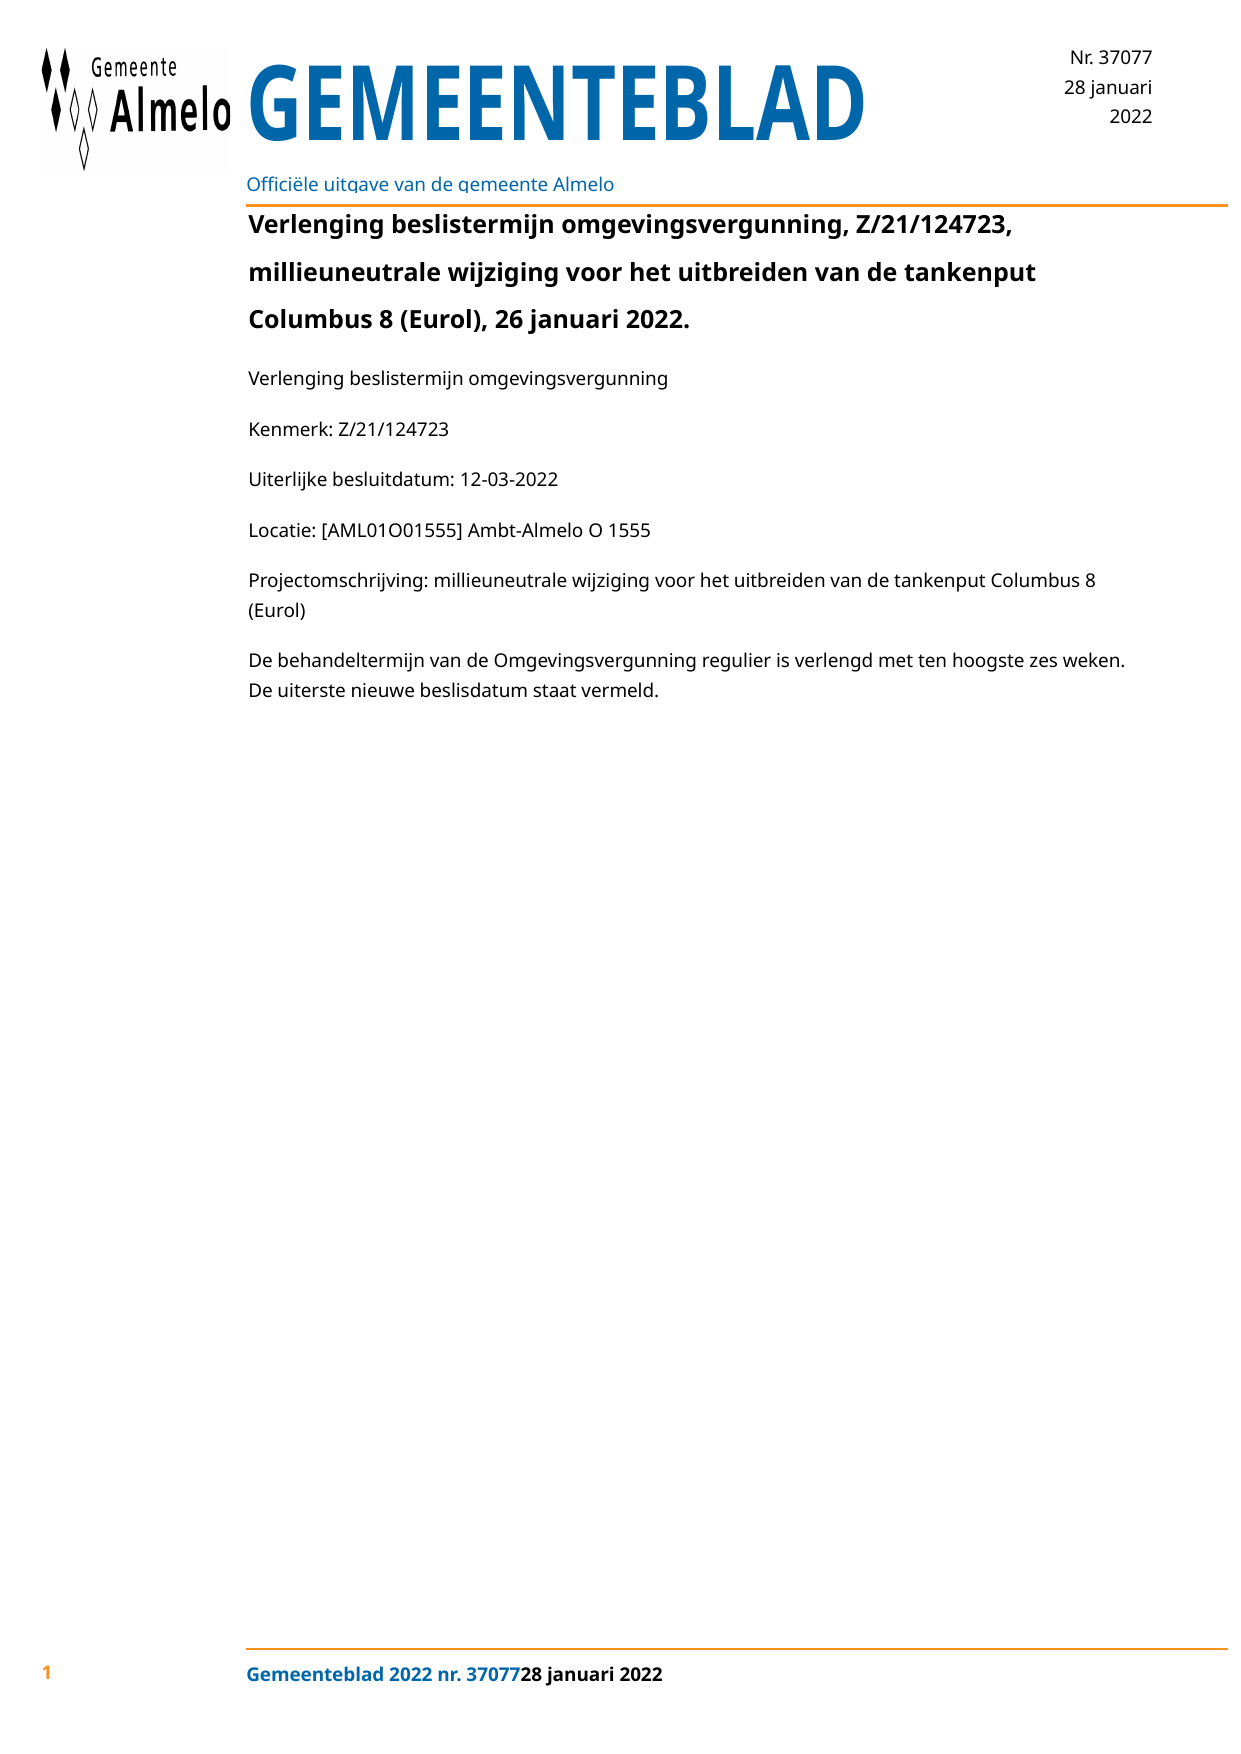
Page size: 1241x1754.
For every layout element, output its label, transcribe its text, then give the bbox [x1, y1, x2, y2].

text Kenmerk: Z/21/124723 [248, 416, 1152, 442]
text Projectomschrijving: millieuneutrale wijziging voor het uitbreiden van de tankenput Columbus 8 (Eurol) [248, 567, 1152, 622]
text Locatie: [AML01O01555] Ambt-Almelo O 1555 [248, 517, 1152, 542]
text Uiterlijke besluitdatum: 12-03-2022 [248, 466, 1152, 492]
text De behandeltermijn van de Omgevingsvergunning regulier is verlengd met ten hoogste zes weken. De uiterste nieuwe beslisdatum staat vermeld. [248, 647, 1152, 702]
picture [41, 47, 231, 172]
text Verlenging beslistermijn omgevingsvergunning, Z/21/124723, millieuneutrale wijziging voor het uitbreiden van de tankenput Columbus 8 (Eurol), 26 januari 2022. [248, 207, 1152, 336]
text Verlenging beslistermijn omgevingsvergunning [248, 366, 1152, 391]
